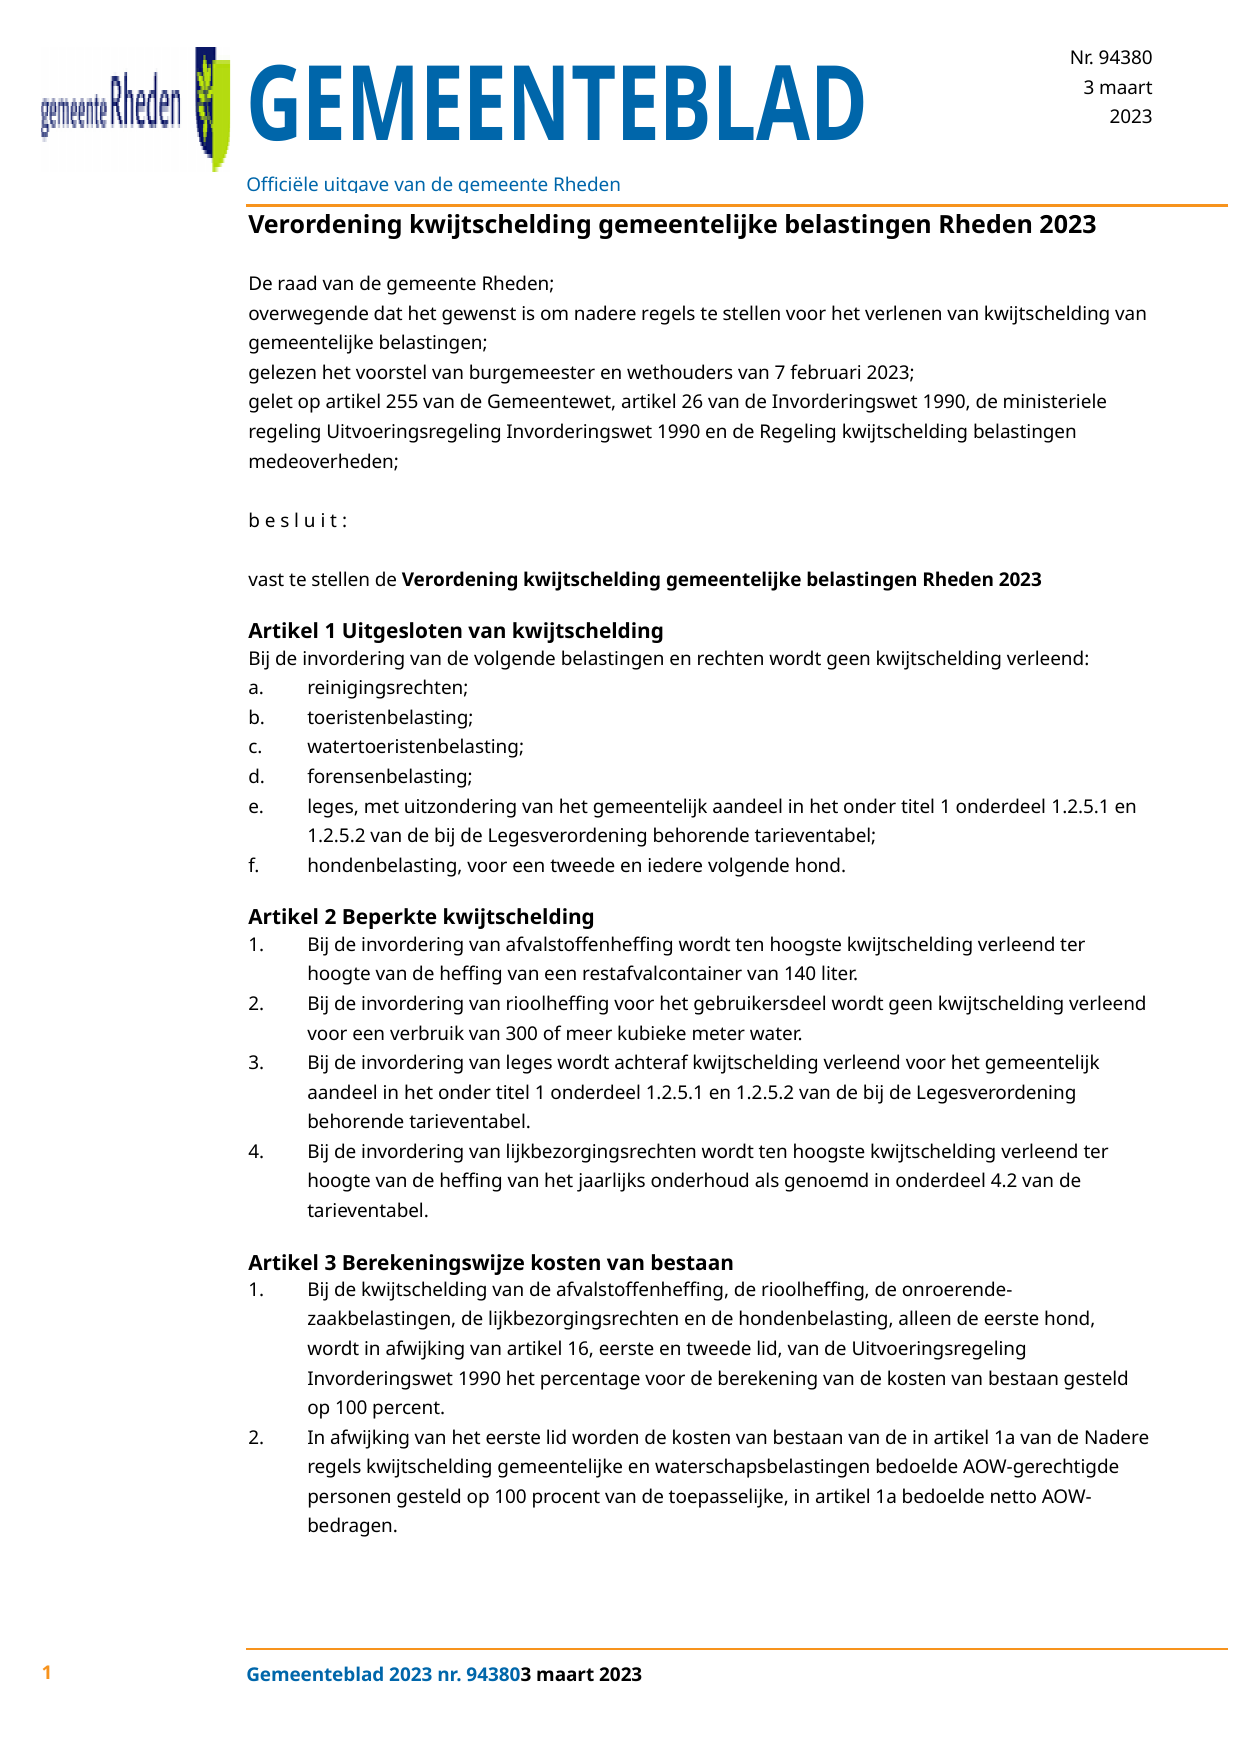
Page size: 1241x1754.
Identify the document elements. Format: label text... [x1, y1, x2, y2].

list hondenbelasting, voor een tweede en iedere volgende hond. [248, 852, 1152, 878]
list Bij de kwijtschelding van de afvalstoffenheffing, de rioolheffing, de onroerende-zaakbelastingen, de lijkbezorgingsrechten en de hondenbelasting, alleen de eerste hond, wordt in afwijking van artikel 16, eerste en tweede lid, van de Uitvoeringsregeling Invorderingswet 1990 het percentage voor de berekening van de kosten van bestaan gesteld op 100 percent. [248, 1276, 1152, 1420]
picture [41, 47, 231, 172]
text overwegende dat het gewenst is om nadere regels te stellen voor het verlenen van kwijtschelding van gemeentelijke belastingen; [248, 300, 1152, 355]
text Artikel 2 Beperkte kwijtschelding [248, 902, 1152, 931]
list In afwijking van het eerste lid worden de kosten van bestaan van de in artikel 1a van de Nadere regels kwijtschelding gemeentelijke en waterschapsbelastingen bedoelde AOW-gerechtigde personen gesteld op 100 procent van de toepasselijke, in artikel 1a bedoelde netto AOW-bedragen. [248, 1424, 1152, 1538]
list Bij de invordering van leges wordt achteraf kwijtschelding verleend voor het gemeentelijk aandeel in het onder titel 1 onderdeel 1.2.5.1 en 1.2.5.2 van de bij de Legesverordening behorende tarieventabel. [248, 1049, 1152, 1134]
text De raad van de gemeente Rheden; [248, 270, 1152, 296]
text gelezen het voorstel van burgemeester en wethouders van 7 februari 2023; [248, 359, 1152, 385]
list forensenbelasting; [248, 763, 1152, 789]
list leges, met uitzondering van het gemeentelijk aandeel in het onder titel 1 onderdeel 1.2.5.1 en 1.2.5.2 van de bij de Legesverordening behorende tarieventabel; [248, 793, 1152, 848]
list Bij de invordering van afvalstoffenheffing wordt ten hoogste kwijtschelding verleend ter hoogte van de heffing van een restafvalcontainer van 140 liter. [248, 931, 1152, 986]
text Artikel 3 Berekeningswijze kosten van bestaan [248, 1248, 1152, 1276]
list toeristenbelasting; [248, 704, 1152, 730]
text Artikel 1 Uitgesloten van kwijtschelding [248, 617, 1152, 645]
text vast te stellen de Verordening kwijtschelding gemeentelijke belastingen Rheden 2023 [248, 566, 1152, 592]
list reinigingsrechten; [248, 674, 1152, 700]
list Bij de invordering van lijkbezorgingsrechten wordt ten hoogste kwijtschelding verleend ter hoogte van de heffing van het jaarlijks onderhoud als genoemd in onderdeel 4.2 van de tarieventabel. [248, 1138, 1152, 1223]
text b e s l u i t : [248, 507, 1152, 533]
list Bij de invordering van rioolheffing voor het gebruikersdeel wordt geen kwijtschelding verleend voor een verbruik van 300 of meer kubieke meter water. [248, 990, 1152, 1045]
text gelet op artikel 255 van de Gemeentewet, artikel 26 van de Invorderingswet 1990, de ministeriele regeling Uitvoeringsregeling Invorderingswet 1990 en de Regeling kwijtschelding belastingen medeoverheden; [248, 389, 1152, 473]
list watertoeristenbelasting; [248, 734, 1152, 759]
text Bij de invordering van de volgende belastingen en rechten wordt geen kwijtschelding verleend: [248, 645, 1152, 671]
text Verordening kwijtschelding gemeentelijke belastingen Rheden 2023 [248, 207, 1152, 241]
